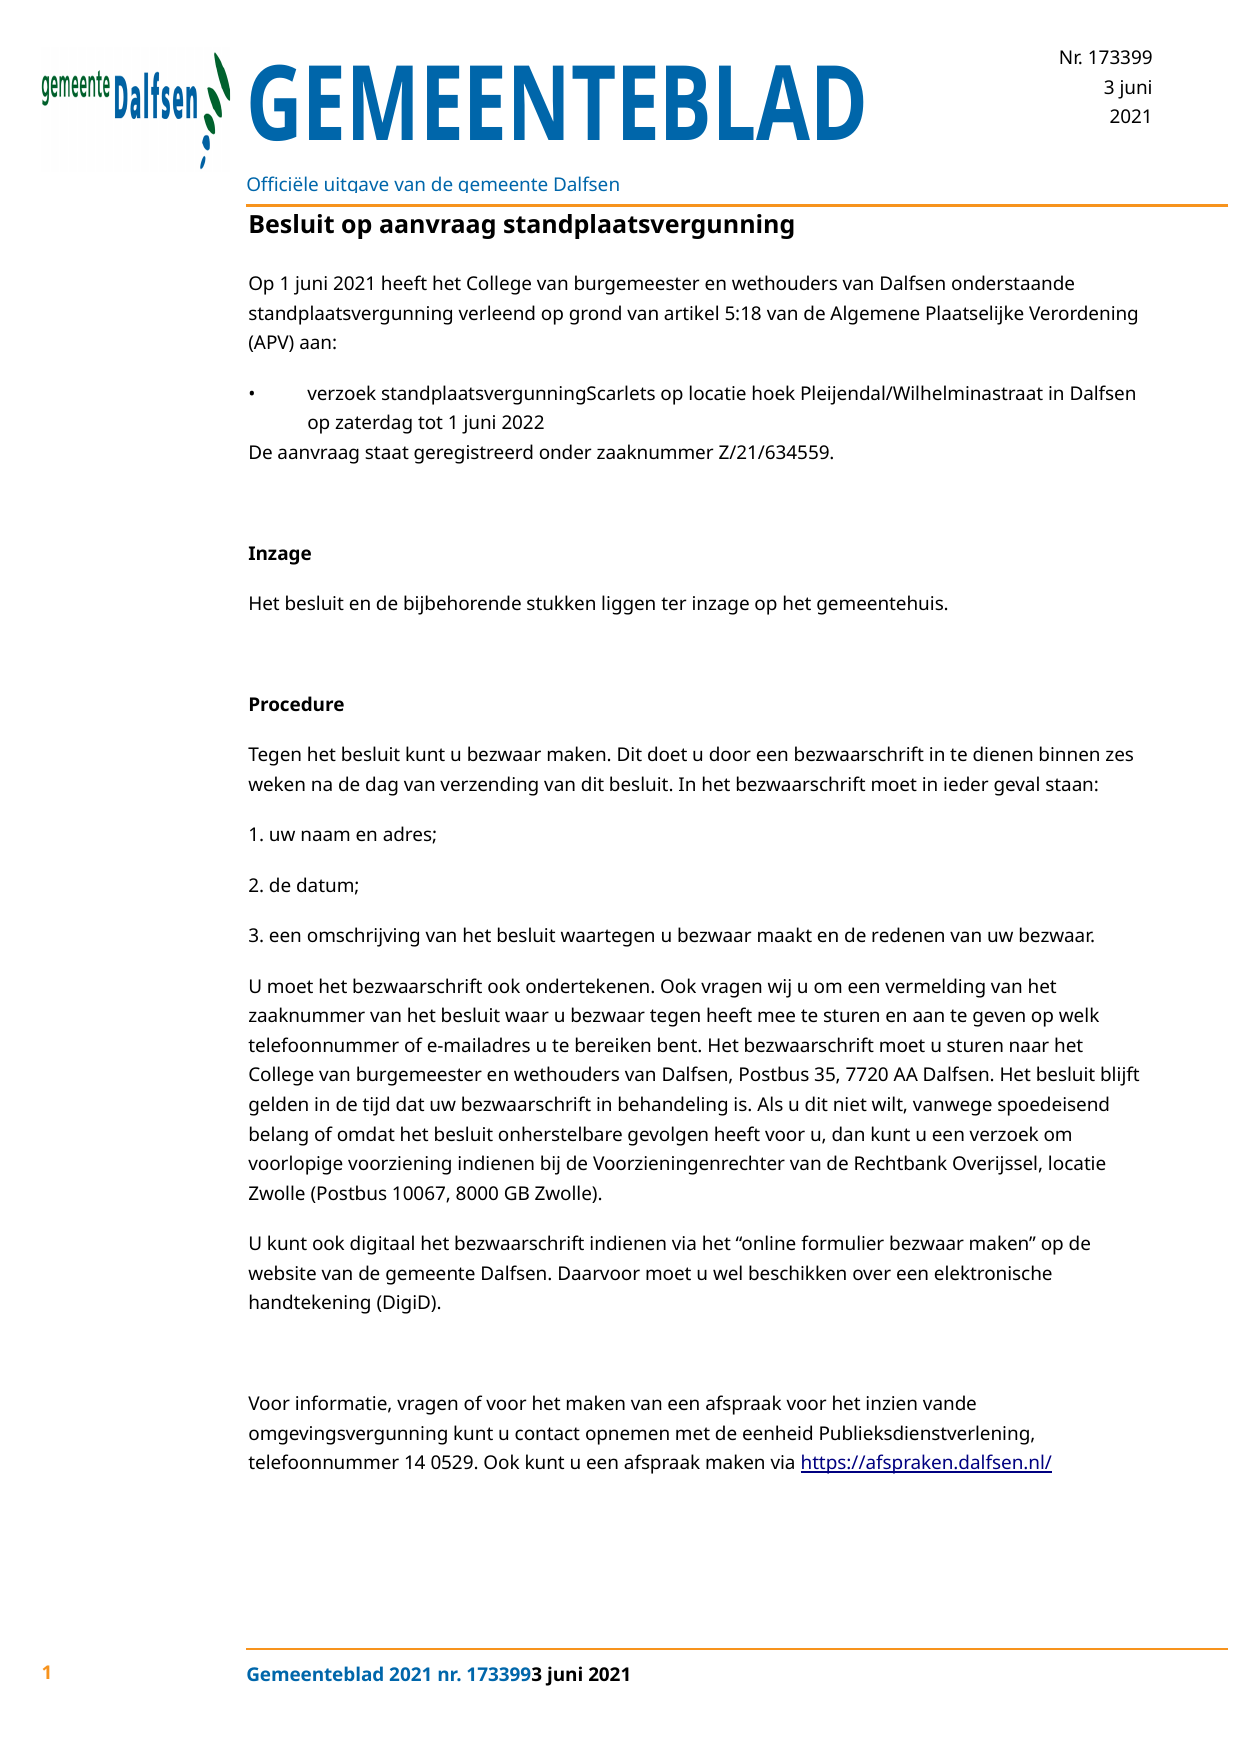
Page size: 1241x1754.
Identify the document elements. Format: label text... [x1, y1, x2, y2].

list verzoek standplaatsvergunningScarlets op locatie hoek Pleijendal/Wilhelminastraat in Dalfsen op zaterdag tot 1 juni 2022 [248, 380, 1152, 435]
text 2. de datum; [248, 872, 1152, 898]
text Het besluit en de bijbehorende stukken liggen ter inzage op het gemeentehuis. [248, 590, 1152, 616]
text De aanvraag staat geregistreerd onder zaaknummer Z/21/634559. [248, 439, 1152, 465]
text Besluit op aanvraag standplaatsvergunning [248, 207, 1152, 241]
text Procedure [248, 691, 1152, 717]
text U moet het bezwaarschrift ook ondertekenen. Ook vragen wij u om een vermelding van het zaaknummer van het besluit waar u bezwaar tegen heeft mee te sturen en aan te geven op welk telefoonnummer of e-mailadres u te bereiken bent. Het bezwaarschrift moet u sturen naar het College van burgemeester en wethouders van Dalfsen, Postbus 35, 7720 AA Dalfsen. Het besluit blijft gelden in de tijd dat uw bezwaarschrift in behandeling is. Als u dit niet wilt, vanwege spoedeisend belang of omdat het besluit onherstelbare gevolgen heeft voor u, dan kunt u een verzoek om voorlopige voorziening indienen bij de Voorzieningenrechter van de Rechtbank Overijssel, locatie Zwolle (Postbus 10067, 8000 GB Zwolle). [248, 973, 1152, 1206]
text Op 1 juni 2021 heeft het College van burgemeester en wethouders van Dalfsen onderstaande standplaatsvergunning verleend op grond van artikel 5:18 van de Algemene Plaatselijke Verordening (APV) aan: [248, 270, 1152, 355]
text 3. een omschrijving van het besluit waartegen u bezwaar maakt en de redenen van uw bezwaar. [248, 922, 1152, 948]
text 1. uw naam en adres; [248, 822, 1152, 847]
picture [41, 47, 231, 172]
text Tegen het besluit kunt u bezwaar maken. Dit doet u door een bezwaarschrift in te dienen binnen zes weken na de dag van verzending van dit besluit. In het bezwaarschrift moet in ieder geval staan: [248, 742, 1152, 797]
text Inzage [248, 540, 1152, 566]
text U kunt ook digitaal het bezwaarschrift indienen via het “online formulier bezwaar maken” op de website van de gemeente Dalfsen. Daarvoor moet u wel beschikken over een elektronische handtekening (DigiD). [248, 1230, 1152, 1315]
text Voor informatie, vragen of voor het maken van een afspraak voor het inzien vande omgevingsvergunning kunt u contact opnemen met de eenheid Publieksdienstverlening, telefoonnummer 14 0529. Ook kunt u een afspraak maken via https://afspraken.dalfsen.nl/ [248, 1390, 1152, 1475]
